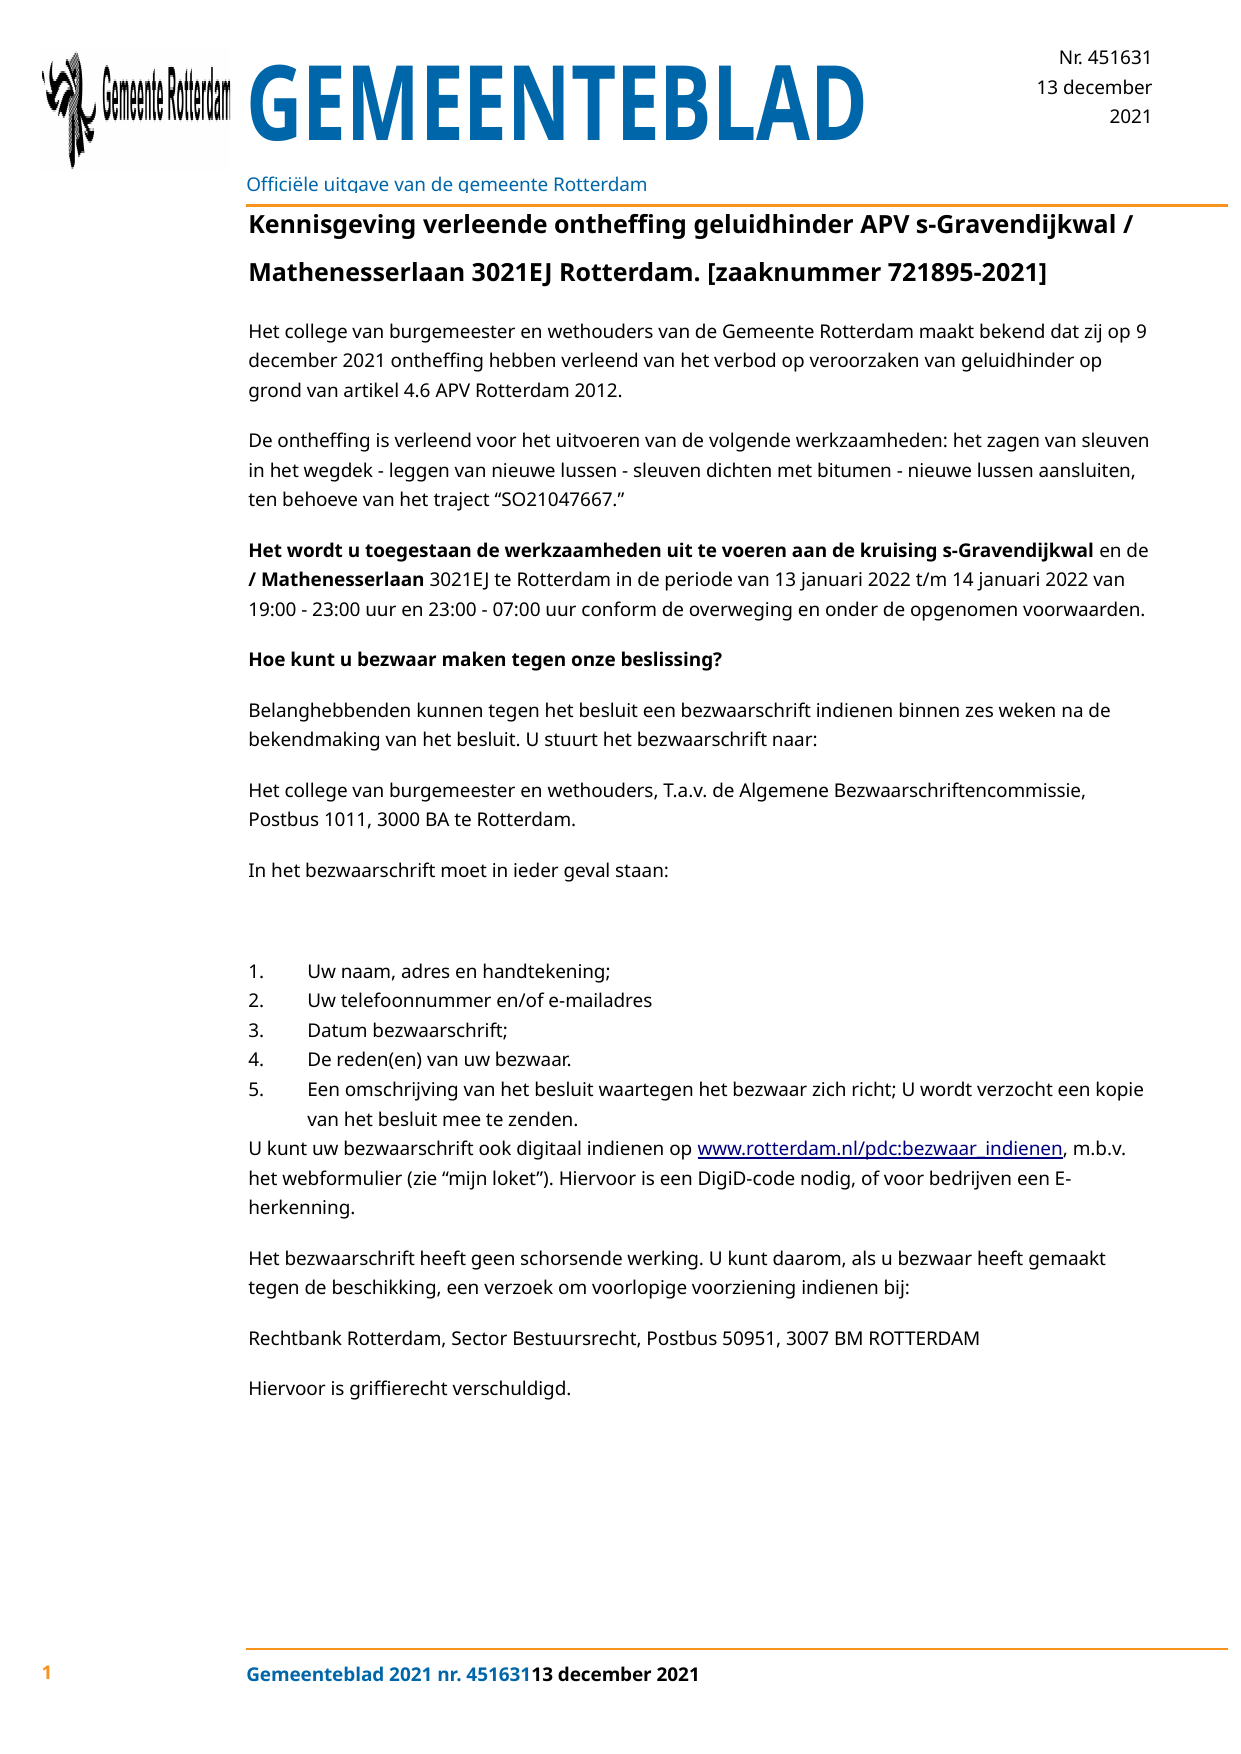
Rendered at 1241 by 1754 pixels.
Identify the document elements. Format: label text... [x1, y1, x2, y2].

list Een omschrijving van het besluit waartegen het bezwaar zich richt; U wordt verzocht een kopie van het besluit mee te zenden. [248, 1076, 1152, 1132]
text Belanghebbenden kunnen tegen het besluit een bezwaarschrift indienen binnen zes weken na de bekendmaking van het besluit. U stuurt het bezwaarschrift naar: [248, 697, 1152, 752]
list De reden(en) van uw bezwaar. [248, 1047, 1152, 1072]
text Kennisgeving verleende ontheffing geluidhinder APV s-Gravendijkwal / Mathenesserlaan 3021EJ Rotterdam. [zaaknummer 721895-2021] [248, 207, 1152, 288]
text Rechtbank Rotterdam, Sector Bestuursrecht, Postbus 50951, 3007 BM ROTTERDAM [248, 1325, 1152, 1351]
text De ontheffing is verleend voor het uitvoeren van de volgende werkzaamheden: het zagen van sleuven in het wegdek - leggen van nieuwe lussen - sleuven dichten met bitumen - nieuwe lussen aansluiten, ten behoeve van het traject “SO21047667.” [248, 427, 1152, 512]
text U kunt uw bezwaarschrift ook digitaal indienen op www.rotterdam.nl/pdc:bezwaar_indienen, m.b.v. het webformulier (zie “mijn loket”). Hiervoor is een DigiD-code nodig, of voor bedrijven een E-herkenning. [248, 1135, 1152, 1220]
text Het wordt u toegestaan de werkzaamheden uit te voeren aan de kruising s-Gravendijkwal en de / Mathenesserlaan 3021EJ te Rotterdam in de periode van 13 januari 2022 t/m 14 januari 2022 van 19:00 - 23:00 uur en 23:00 - 07:00 uur conform de overweging en onder de opgenomen voorwaarden. [248, 537, 1152, 622]
text Het bezwaarschrift heeft geen schorsende werking. U kunt daarom, als u bezwaar heeft gemaakt tegen de beschikking, een verzoek om voorlopige voorziening indienen bij: [248, 1245, 1152, 1300]
picture [41, 47, 231, 172]
list Datum bezwaarschrift; [248, 1017, 1152, 1043]
list Uw telefoonnummer en/of e-mailadres [248, 987, 1152, 1013]
text Het college van burgemeester en wethouders van de Gemeente Rotterdam maakt bekend dat zij op 9 december 2021 ontheffing hebben verleend van het verbod op veroorzaken van geluidhinder op grond van artikel 4.6 APV Rotterdam 2012. [248, 318, 1152, 403]
text Het college van burgemeester en wethouders, T.a.v. de Algemene Bezwaarschriftencommissie, Postbus 1011, 3000 BA te Rotterdam. [248, 777, 1152, 832]
list Uw naam, adres en handtekening; [248, 958, 1152, 984]
text Hiervoor is griffierecht verschuldigd. [248, 1375, 1152, 1401]
text Hoe kunt u bezwaar maken tegen onze beslissing? [248, 647, 1152, 672]
text In het bezwaarschrift moet in ieder geval staan: [248, 857, 1152, 883]
